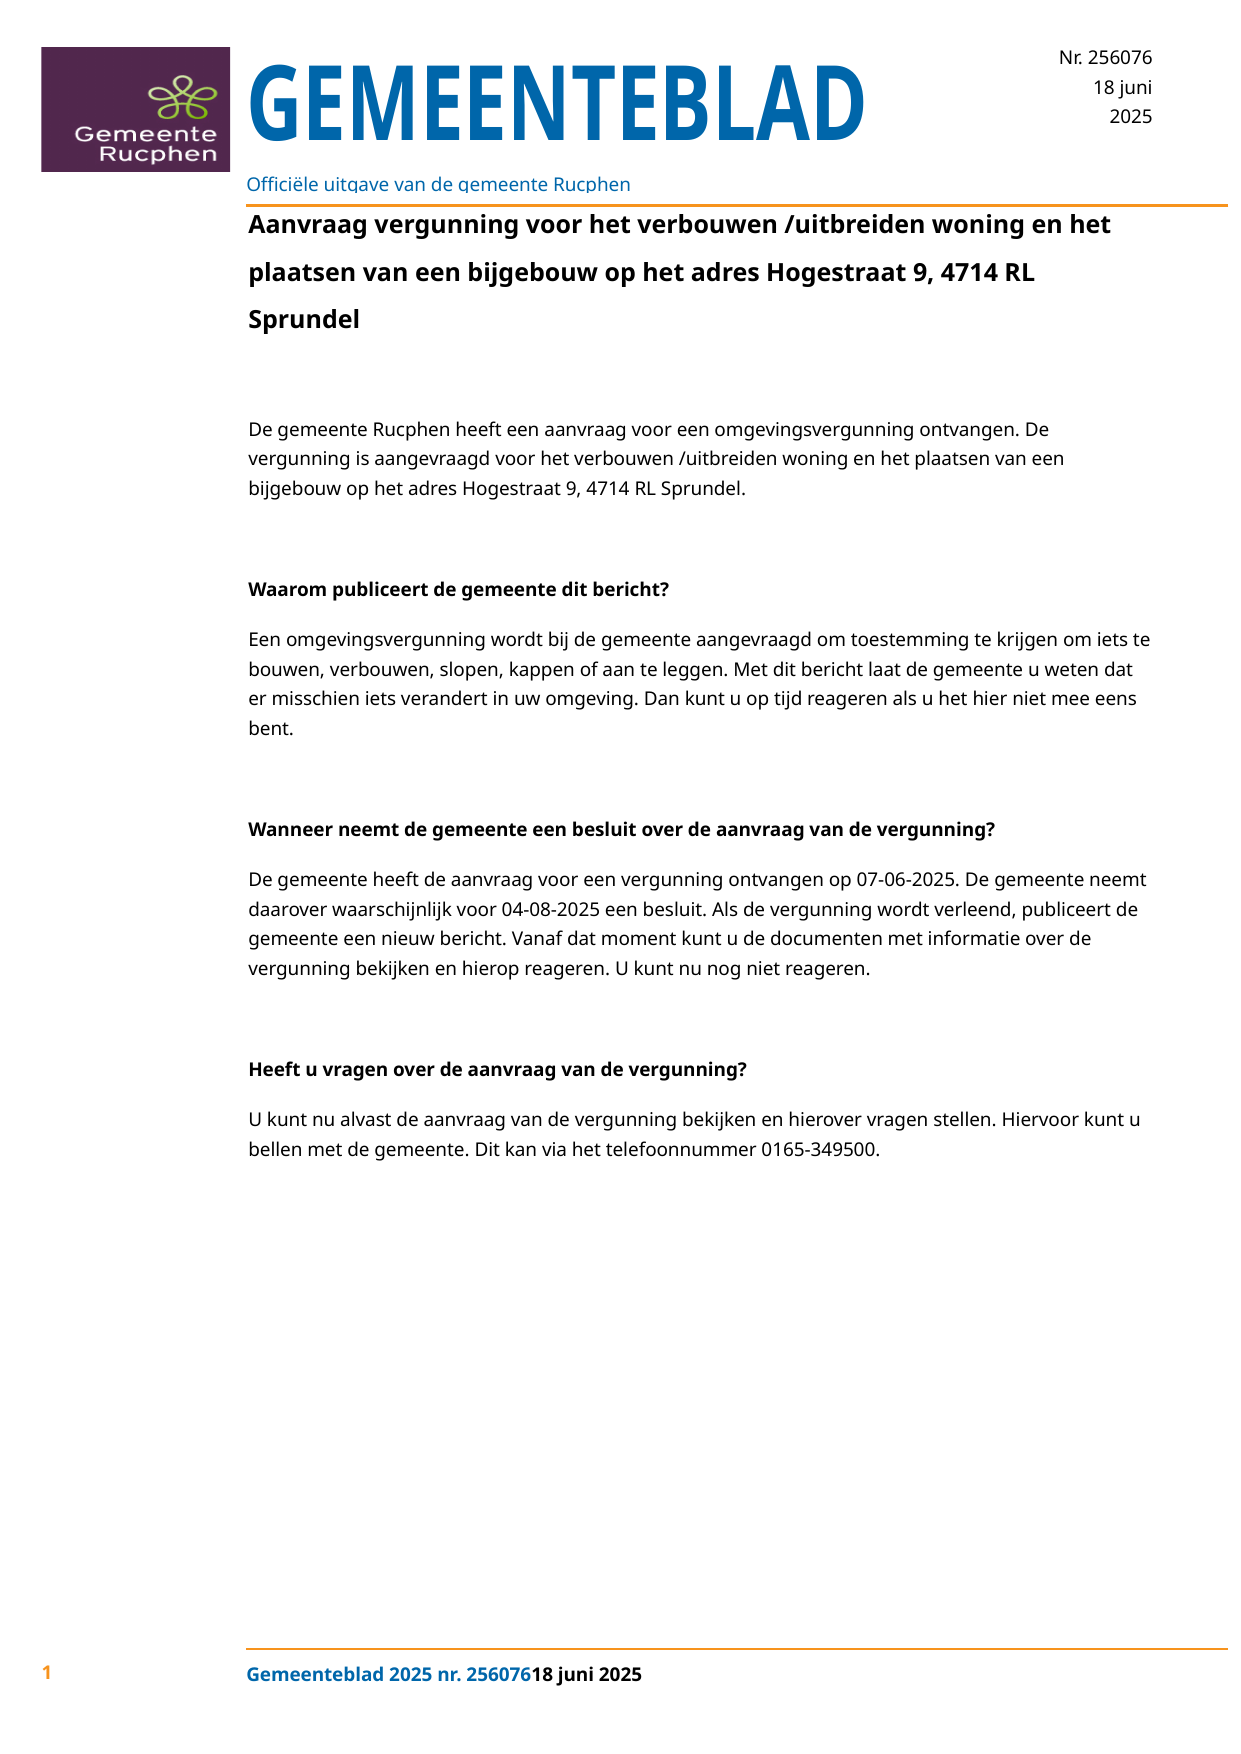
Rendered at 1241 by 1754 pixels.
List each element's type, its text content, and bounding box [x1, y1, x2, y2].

picture [41, 47, 231, 172]
text Wanneer neemt de gemeente een besluit over de aanvraag van de vergunning? [248, 816, 1152, 842]
text Waarom publiceert de gemeente dit bericht? [248, 576, 1152, 602]
text De gemeente Rucphen heeft een aanvraag voor een omgevingsvergunning ontvangen. De vergunning is aangevraagd voor het verbouwen /uitbreiden woning en het plaatsen van een bijgebouw op het adres Hogestraat 9, 4714 RL Sprundel. [248, 416, 1152, 501]
text Aanvraag vergunning voor het verbouwen /uitbreiden woning en het plaatsen van een bijgebouw op het adres Hogestraat 9, 4714 RL Sprundel [248, 207, 1152, 336]
text Heeft u vragen over de aanvraag van de vergunning? [248, 1056, 1152, 1082]
text De gemeente heeft de aanvraag voor een vergunning ontvangen op 07-06-2025. De gemeente neemt daarover waarschijnlijk voor 04-08-2025 een besluit. Als de vergunning wordt verleend, publiceert de gemeente een nieuw bericht. Vanaf dat moment kunt u de documenten met informatie over de vergunning bekijken en hierop reageren. U kunt nu nog niet reageren. [248, 866, 1152, 981]
text U kunt nu alvast de aanvraag van de vergunning bekijken en hierover vragen stellen. Hiervoor kunt u bellen met de gemeente. Dit kan via het telefoonnummer 0165-349500. [248, 1106, 1152, 1162]
text Een omgevingsvergunning wordt bij de gemeente aangevraagd om toestemming te krijgen om iets te bouwen, verbouwen, slopen, kappen of aan te leggen. Met dit bericht laat de gemeente u weten dat er misschien iets verandert in uw omgeving. Dan kunt u op tijd reageren als u het hier niet mee eens bent. [248, 626, 1152, 741]
